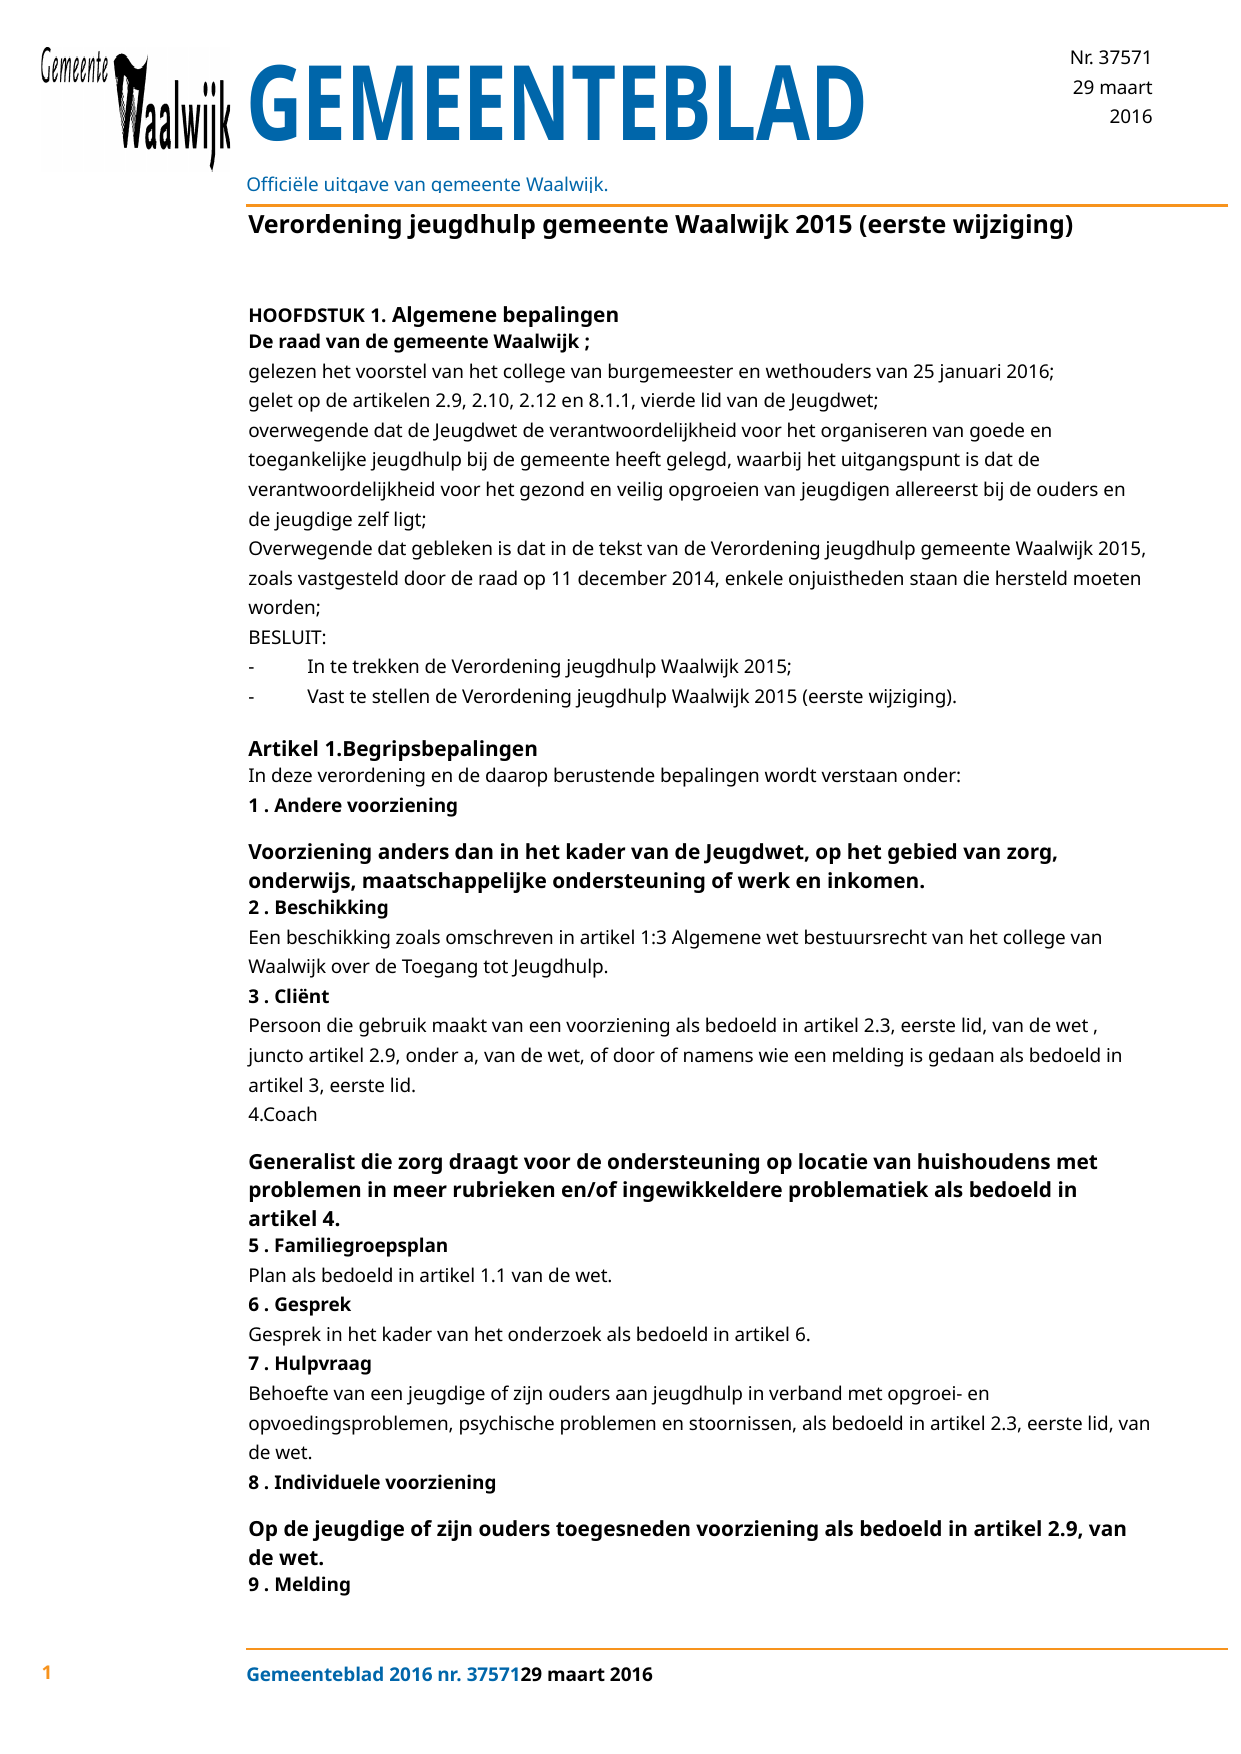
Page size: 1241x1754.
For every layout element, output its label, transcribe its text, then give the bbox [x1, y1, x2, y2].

text Op de jeugdige of zijn ouders toegesneden voorziening als bedoeld in artikel 2.9, van de wet. [248, 1514, 1152, 1571]
text 9 . Melding [248, 1571, 1152, 1597]
text 1 . Andere voorziening [248, 792, 1152, 817]
text overwegende dat de Jeugdwet de verantwoordelijkheid voor het organiseren van goede en toegankelijke jeugdhulp bij de gemeente heeft gelegd, waarbij het uitgangspunt is dat de verantwoordelijkheid voor het gezond en veilig opgroeien van jeugdigen allereerst bij de ouders en de jeugdige zelf ligt; [248, 417, 1152, 532]
text 4.Coach [248, 1101, 1152, 1127]
text 2 . Beschikking [248, 894, 1152, 920]
text Persoon die gebruik maakt van een voorziening als bedoeld in artikel 2.3, eerste lid, van de wet , juncto artikel 2.9, onder a, van de wet, of door of namens wie een melding is gedaan als bedoeld in artikel 3, eerste lid. [248, 1013, 1152, 1097]
text 3 . Cliënt [248, 983, 1152, 1009]
text 7 . Hulpvraag [248, 1351, 1152, 1376]
text 5 . Familiegroepsplan [248, 1232, 1152, 1258]
text Behoefte van een jeugdige of zijn ouders aan jeugdhulp in verband met opgroei- en opvoedingsproblemen, psychische problemen en stoornissen, als bedoeld in artikel 2.3, eerste lid, van de wet. [248, 1380, 1152, 1465]
text Voorziening anders dan in het kader van de Jeugdwet, op het gebied van zorg, onderwijs, maatschappelijke ondersteuning of werk en inkomen. [248, 837, 1152, 894]
text Artikel 1.Begripsbepalingen [248, 734, 1152, 762]
list In te trekken de Verordening jeugdhulp Waalwijk 2015; [248, 654, 1152, 679]
text In deze verordening en de daarop berustende bepalingen wordt verstaan onder: [248, 762, 1152, 788]
text 8 . Individuele voorziening [248, 1469, 1152, 1495]
text Plan als bedoeld in artikel 1.1 van de wet. [248, 1262, 1152, 1288]
text BESLUIT: [248, 624, 1152, 650]
text HOOFDSTUK 1. Algemene bepalingen [248, 300, 1152, 328]
list Vast te stellen de Verordening jeugdhulp Waalwijk 2015 (eerste wijziging). [248, 683, 1152, 709]
text Verordening jeugdhulp gemeente Waalwijk 2015 (eerste wijziging) [248, 207, 1152, 241]
text Een beschikking zoals omschreven in artikel 1:3 Algemene wet bestuursrecht van het college van Waalwijk over de Toegang tot Jeugdhulp. [248, 924, 1152, 979]
text 6 . Gesprek [248, 1291, 1152, 1317]
text Overwegende dat gebleken is dat in de tekst van de Verordening jeugdhulp gemeente Waalwijk 2015, zoals vastgesteld door de raad op 11 december 2014, enkele onjuistheden staan die hersteld moeten worden; [248, 535, 1152, 620]
text gelezen het voorstel van het college van burgemeester en wethouders van 25 januari 2016; [248, 358, 1152, 384]
picture [41, 47, 231, 172]
text Gesprek in het kader van het onderzoek als bedoeld in artikel 6. [248, 1321, 1152, 1347]
text De raad van de gemeente Waalwijk ; [248, 328, 1152, 354]
text Generalist die zorg draagt voor de ondersteuning op locatie van huishoudens met problemen in meer rubrieken en/of ingewikkeldere problematiek als bedoeld in artikel 4. [248, 1147, 1152, 1232]
text gelet op de artikelen 2.9, 2.10, 2.12 en 8.1.1, vierde lid van de Jeugdwet; [248, 387, 1152, 413]
